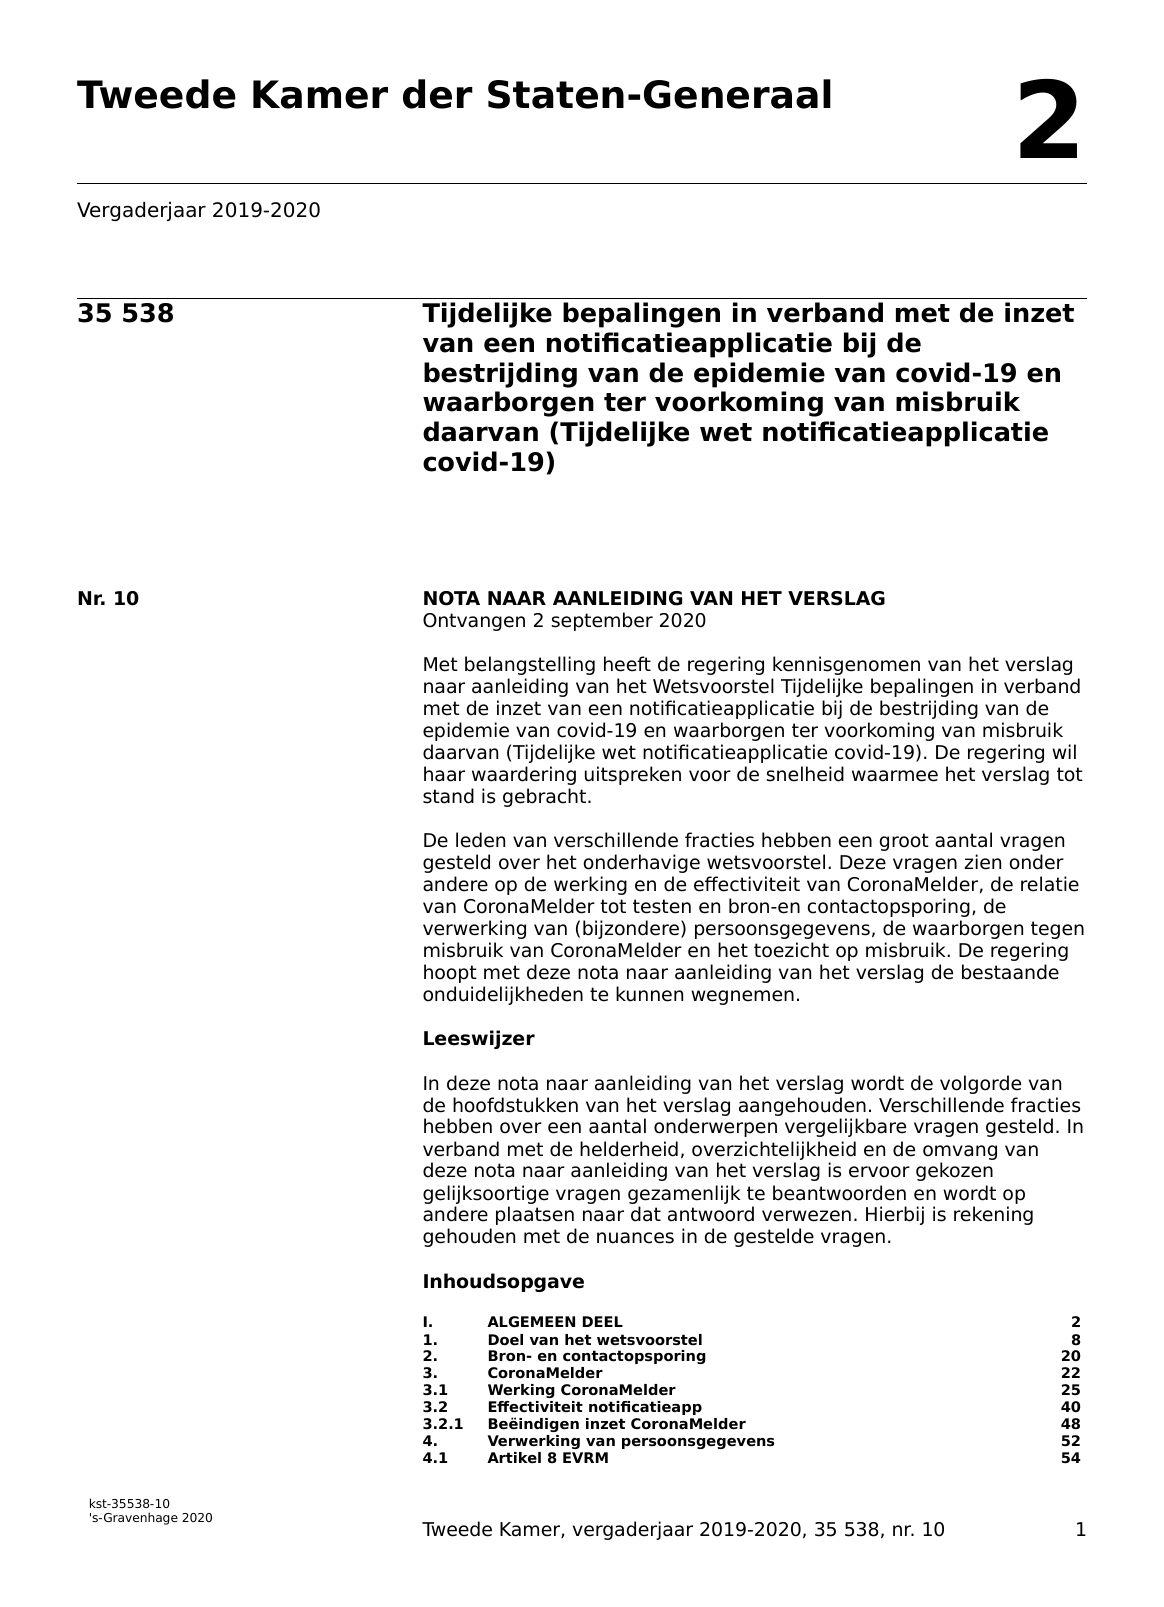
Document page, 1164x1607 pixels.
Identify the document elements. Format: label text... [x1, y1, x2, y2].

text 's-Gravenhage 2020 [88, 1511, 323, 1525]
table_cell Beëindigen inzet CoronaMelder [481, 1416, 1013, 1433]
table_cell 2. [422, 1348, 481, 1365]
text Ontvangen 2 september 2020 [422, 610, 1087, 632]
table_cell Werking CoronaMelder [481, 1382, 1013, 1399]
table_cell 3.2 [422, 1399, 481, 1416]
table_cell 20 [1013, 1348, 1087, 1365]
subtitle 35 538 Tijdelijke bepalingen in verband met de inzet van een notificatieapplicatie bij de bestrijding van de epidemie van covid-19 en waarborgen ter voorkoming van misbruik daarvan (Tijdelijke wet notificatieapplicatie covid-19) [77, 299, 1087, 477]
table_cell 48 [1013, 1416, 1087, 1433]
table_cell Bron- en contactopsporing [481, 1348, 1013, 1365]
text kst-35538-10 [88, 1497, 323, 1511]
table_cell Doel van het wetsvoorstel [481, 1331, 1013, 1348]
text In deze nota naar aanleiding van het verslag wordt de volgorde van de hoofdstukken van het verslag aangehouden. Verschillende fracties hebben over een aantal onderwerpen vergelijkbare vragen gesteld. In verband met de helderheid, overzichtelijkheid en de omvang van deze nota naar aanleiding van het verslag is ervoor gekozen gelijksoortige vragen gezamenlijk te beantwoorden en wordt op andere plaatsen naar dat antwoord verwezen. Hierbij is rekening gehouden met de nuances in de gestelde vragen. [422, 1072, 1087, 1248]
table_cell 4. [422, 1433, 481, 1450]
table_cell 3. [422, 1365, 481, 1382]
subtitle Leeswijzer [422, 1028, 1087, 1050]
table_cell Effectiviteit notificatieapp [481, 1399, 1013, 1416]
table_cell 25 [1013, 1382, 1087, 1399]
subtitle Nr. 10 NOTA NAAR AANLEIDING VAN HET VERSLAG [77, 588, 1087, 610]
table_header 2 [886, 59, 1087, 183]
table_header I. [422, 1314, 481, 1331]
text Met belangstelling heeft de regering kennisgenomen van het verslag naar aanleiding van het Wetsvoorstel Tijdelijke bepalingen in verband met de inzet van een notificatieapplicatie bij de bestrijding van de epidemie van covid-19 en waarborgen ter voorkoming van misbruik daarvan (Tijdelijke wet notificatieapplicatie covid-19). De regering wil haar waardering uitspreken voor de snelheid waarmee het verslag tot stand is gebracht. [422, 654, 1087, 808]
table_cell Vergaderjaar 2019-2020 [77, 184, 1087, 298]
table_cell CoronaMelder [481, 1365, 1013, 1382]
table_cell 22 [1013, 1365, 1087, 1382]
table_cell 4.1 [422, 1450, 481, 1467]
table_cell 3.2.1 [422, 1416, 481, 1433]
subtitle Inhoudsopgave [422, 1271, 1087, 1292]
table_cell Artikel 8 EVRM [481, 1450, 1013, 1467]
table_cell 1. [422, 1331, 481, 1348]
table_header Tweede Kamer der Staten-Generaal [77, 59, 886, 183]
table_cell 54 [1013, 1450, 1087, 1467]
table_cell Verwerking van persoonsgegevens [481, 1433, 1013, 1450]
text De leden van verschillende fracties hebben een groot aantal vragen gesteld over het onderhavige wetsvoorstel. Deze vragen zien onder andere op de werking en de effectiviteit van CoronaMelder, de relatie van CoronaMelder tot testen en bron-en contactopsporing, de verwerking van (bijzondere) persoonsgegevens, de waarborgen tegen misbruik van CoronaMelder en het toezicht op misbruik. De regering hoopt met deze nota naar aanleiding van het verslag de bestaande onduidelijkheden te kunnen wegnemen. [422, 830, 1087, 1006]
table_header 2 [1013, 1314, 1087, 1331]
table_cell 8 [1013, 1331, 1087, 1348]
table_cell 52 [1013, 1433, 1087, 1450]
table_cell 3.1 [422, 1382, 481, 1399]
table_header ALGEMEEN DEEL [481, 1314, 1013, 1331]
table_cell 40 [1013, 1399, 1087, 1416]
